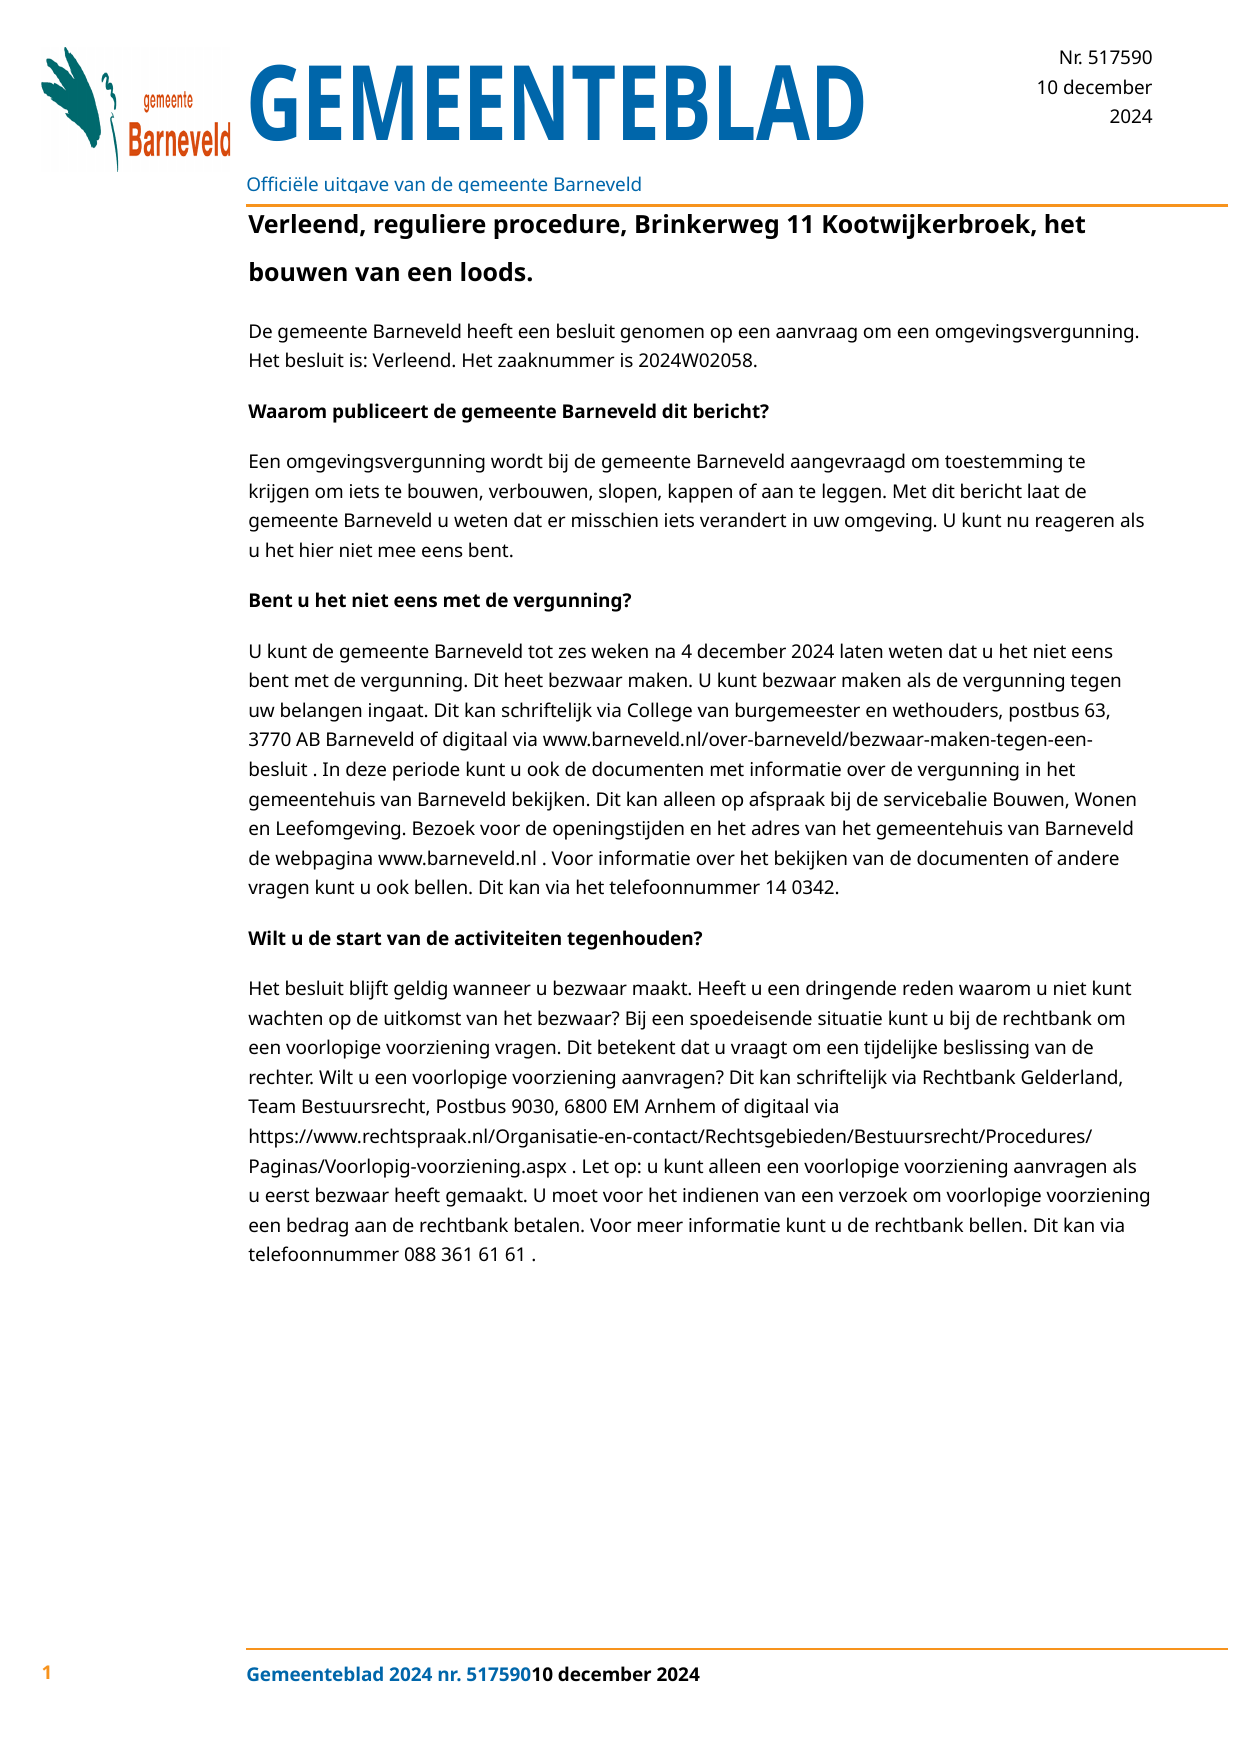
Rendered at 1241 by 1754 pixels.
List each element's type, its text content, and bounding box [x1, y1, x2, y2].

text U kunt de gemeente Barneveld tot zes weken na 4 december 2024 laten weten dat u het niet eens bent met de vergunning. Dit heet bezwaar maken. U kunt bezwaar maken als de vergunning tegen uw belangen ingaat. Dit kan schriftelijk via College van burgemeester en wethouders, postbus 63, 3770 AB Barneveld of digitaal via www.barneveld.nl/over-barneveld/bezwaar-maken-tegen-een-besluit . In deze periode kunt u ook de documenten met informatie over de vergunning in het gemeentehuis van Barneveld bekijken. Dit kan alleen op afspraak bij de servicebalie Bouwen, Wonen en Leefomgeving. Bezoek voor de openingstijden en het adres van het gemeentehuis van Barneveld de webpagina www.barneveld.nl . Voor informatie over het bekijken van de documenten of andere vragen kunt u ook bellen. Dit kan via het telefoonnummer 14 0342. [248, 638, 1152, 900]
text Bent u het niet eens met de vergunning? [248, 587, 1152, 613]
text Verleend, reguliere procedure, Brinkerweg 11 Kootwijkerbroek, het bouwen van een loods. [248, 207, 1152, 288]
text Een omgevingsvergunning wordt bij de gemeente Barneveld aangevraagd om toestemming te krijgen om iets te bouwen, verbouwen, slopen, kappen of aan te leggen. Met dit bericht laat de gemeente Barneveld u weten dat er misschien iets verandert in uw omgeving. U kunt nu reageren als u het hier niet mee eens bent. [248, 448, 1152, 563]
text Wilt u de start van de activiteiten tegenhouden? [248, 925, 1152, 951]
text Waarom publiceert de gemeente Barneveld dit bericht? [248, 398, 1152, 424]
picture [41, 47, 231, 172]
text De gemeente Barneveld heeft een besluit genomen op een aanvraag om een omgevingsvergunning. Het besluit is: Verleend. Het zaaknummer is 2024W02058. [248, 318, 1152, 373]
text Het besluit blijft geldig wanneer u bezwaar maakt. Heeft u een dringende reden waarom u niet kunt wachten op de uitkomst van het bezwaar? Bij een spoedeisende situatie kunt u bij de rechtbank om een voorlopige voorziening vragen. Dit betekent dat u vraagt om een tijdelijke beslissing van de rechter. Wilt u een voorlopige voorziening aanvragen? Dit kan schriftelijk via Rechtbank Gelderland, Team Bestuursrecht, Postbus 9030, 6800 EM Arnhem of digitaal via https://www.rechtspraak.nl/Organisatie-en-contact/Rechtsgebieden/Bestuursrecht/Procedures/Paginas/Voorlopig-voorziening.aspx . Let op: u kunt alleen een voorlopige voorziening aanvragen als u eerst bezwaar heeft gemaakt. U moet voor het indienen van een verzoek om voorlopige voorziening een bedrag aan de rechtbank betalen. Voor meer informatie kunt u de rechtbank bellen. Dit kan via telefoonnummer 088 361 61 61 . [248, 975, 1152, 1267]
